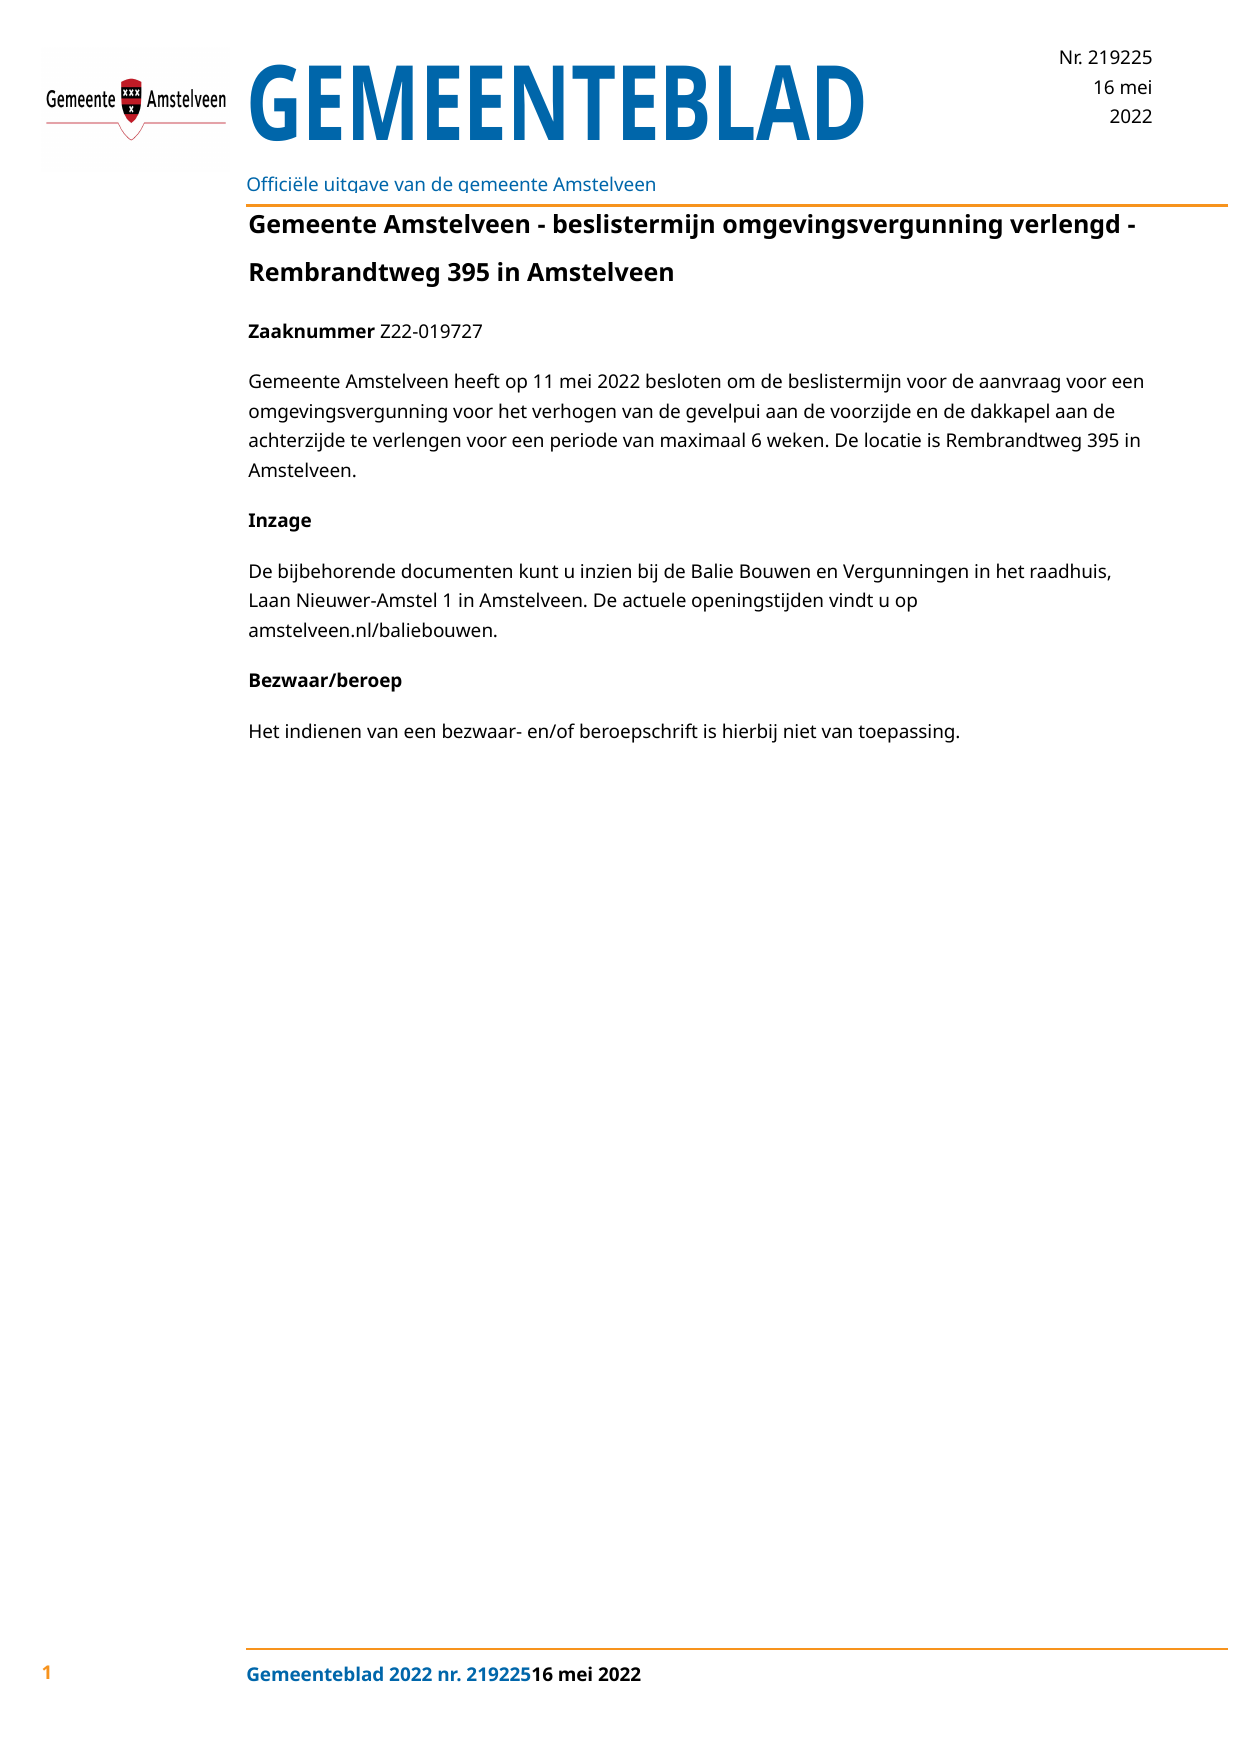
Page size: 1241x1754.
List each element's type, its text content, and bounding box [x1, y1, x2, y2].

picture [41, 47, 231, 172]
text Gemeente Amstelveen heeft op 11 mei 2022 besloten om de beslistermijn voor de aanvraag voor een omgevingsvergunning voor het verhogen van de gevelpui aan de voorzijde en de dakkapel aan de achterzijde te verlengen voor een periode van maximaal 6 weken. De locatie is Rembrandtweg 395 in Amstelveen. [248, 368, 1152, 483]
text Gemeente Amstelveen - beslistermijn omgevingsvergunning verlengd - Rembrandtweg 395 in Amstelveen [248, 207, 1152, 288]
text Het indienen van een bezwaar- en/of beroepschrift is hierbij niet van toepassing. [248, 718, 1152, 744]
text Inzage [248, 507, 1152, 533]
text De bijbehorende documenten kunt u inzien bij de Balie Bouwen en Vergunningen in het raadhuis, Laan Nieuwer-Amstel 1 in Amstelveen. De actuele openingstijden vindt u op amstelveen.nl/baliebouwen. [248, 558, 1152, 643]
text Zaaknummer Z22-019727 [248, 318, 1152, 344]
text Bezwaar/beroep [248, 667, 1152, 693]
